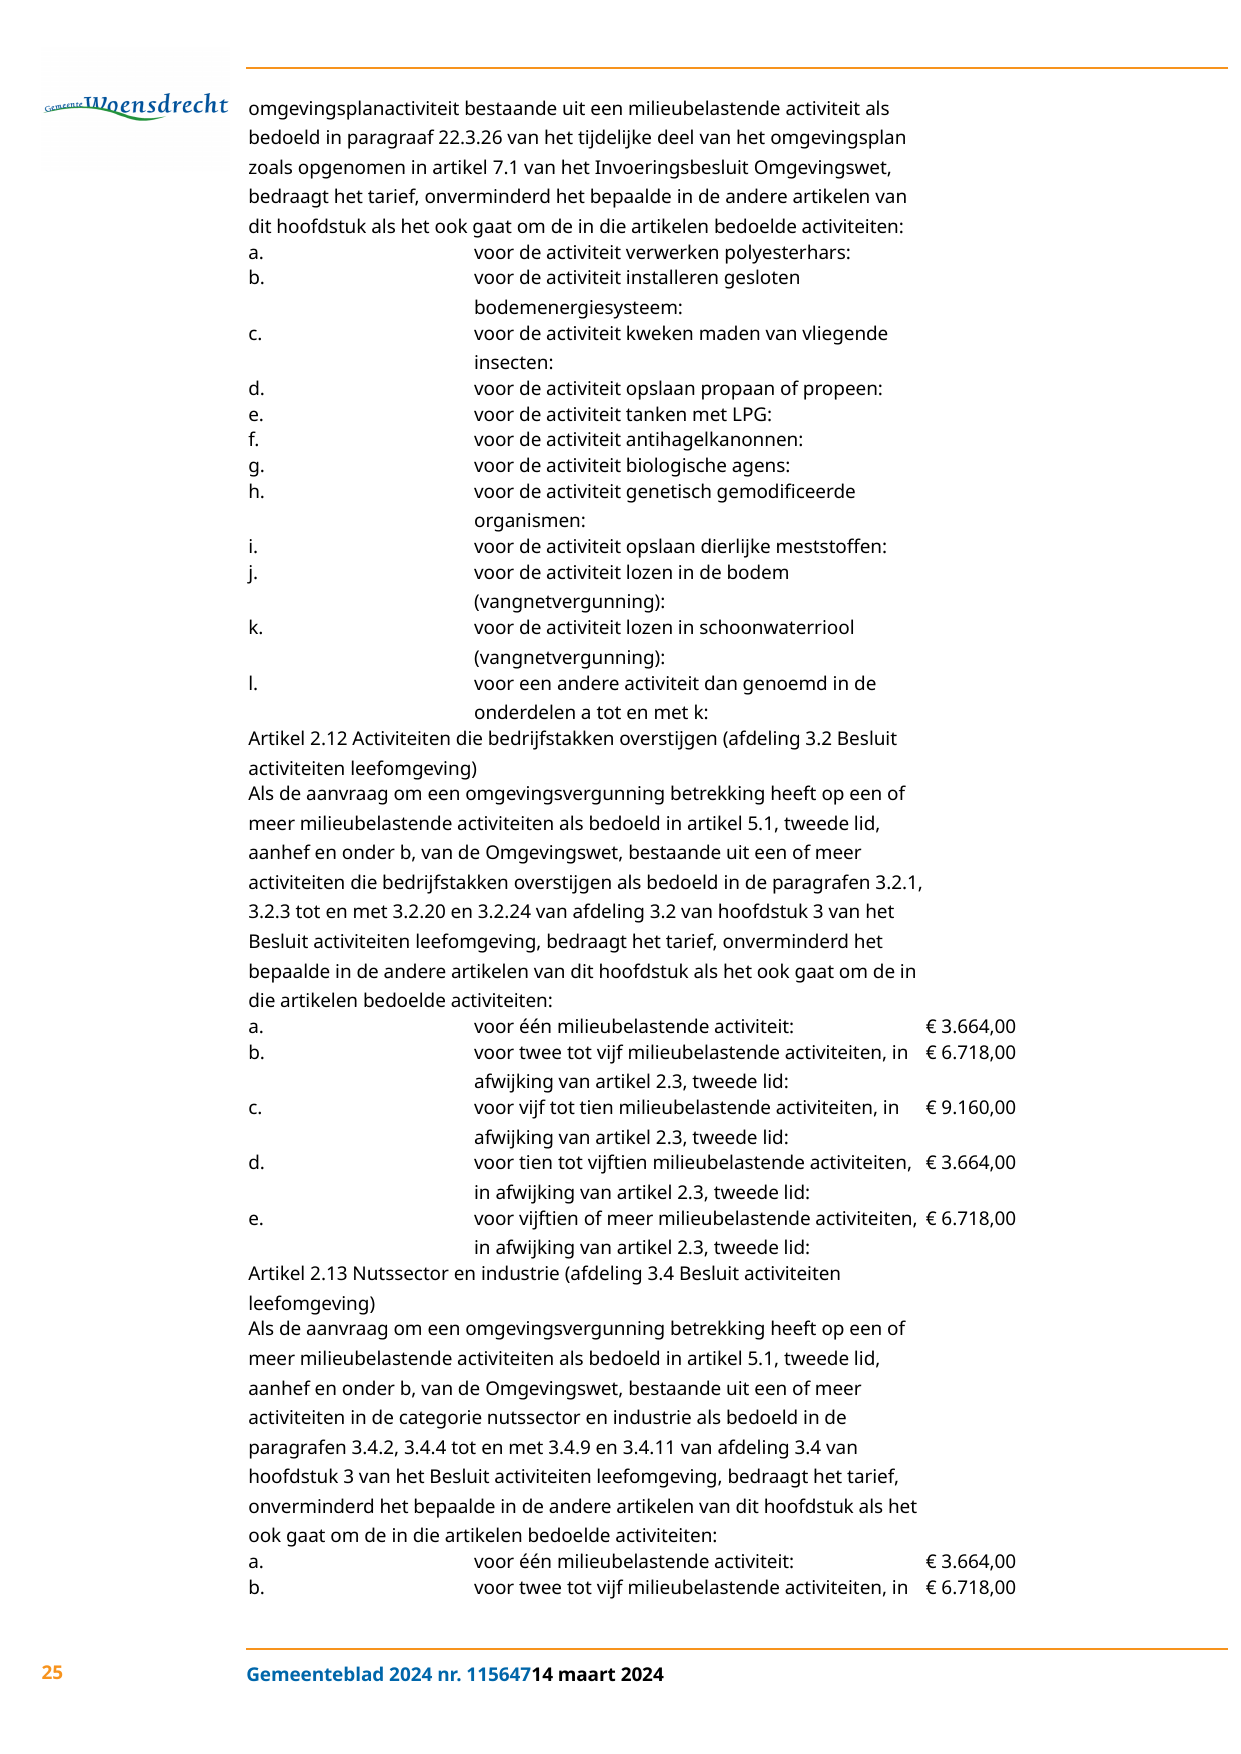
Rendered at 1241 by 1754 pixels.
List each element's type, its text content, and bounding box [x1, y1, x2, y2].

table_cell € 3.664,00 [926, 1013, 1152, 1039]
table_cell c. [248, 320, 474, 375]
table_cell € 3.664,00 [926, 1548, 1152, 1574]
table_cell voor de activiteit opslaan propaan of propeen: [474, 375, 926, 401]
table_cell b. [248, 1574, 474, 1600]
table_cell e. [248, 1205, 474, 1260]
table_cell voor één milieubelastende activiteit: [474, 1548, 926, 1574]
table_cell € 6.718,00 [926, 1574, 1152, 1600]
table_cell a. [248, 239, 474, 264]
table_cell [926, 780, 1152, 1013]
table_cell [926, 725, 1152, 780]
table_cell € 3.664,00 [926, 1150, 1152, 1205]
table_cell c. [248, 1094, 474, 1149]
table_cell [926, 401, 1152, 427]
table_cell voor tien tot vijftien milieubelastende activiteiten, in afwijking van artikel 2.3, tweede lid: [474, 1150, 926, 1205]
table_cell k. [248, 615, 474, 670]
table_cell voor twee tot vijf milieubelastende activiteiten, in [474, 1574, 926, 1600]
table_cell [926, 95, 1152, 239]
table_cell b. [248, 265, 474, 320]
table_cell voor vijf tot tien milieubelastende activiteiten, in afwijking van artikel 2.3, tweede lid: [474, 1094, 926, 1149]
table_cell voor de activiteit installeren gesloten bodemenergiesysteem: [474, 265, 926, 320]
table_cell [926, 453, 1152, 478]
table_cell voor de activiteit lozen in de bodem (vangnetvergunning): [474, 559, 926, 614]
table_cell [926, 265, 1152, 320]
table_cell [926, 375, 1152, 401]
table_cell g. [248, 453, 474, 478]
table_cell € 6.718,00 [926, 1205, 1152, 1260]
table_cell [926, 615, 1152, 670]
table_cell [926, 559, 1152, 614]
table_cell f. [248, 427, 474, 452]
table_cell b. [248, 1039, 474, 1094]
table_cell voor één milieubelastende activiteit: [474, 1013, 926, 1039]
table_cell voor een andere activiteit dan genoemd in de onderdelen a tot en met k: [474, 670, 926, 725]
table_cell voor de activiteit antihagelkanonnen: [474, 427, 926, 452]
table_cell Als de aanvraag om een omgevingsvergunning betrekking heeft op een of meer milieubelastende activiteiten als bedoeld in artikel 5.1, tweede lid, aanhef en onder b, van de Omgevingswet, bestaande uit een of meer activiteiten in de categorie nutssector en industrie als bedoeld in de paragrafen 3.4.2, 3.4.4 tot en met 3.4.9 en 3.4.11 van afdeling 3.4 van hoofdstuk 3 van het Besluit activiteiten leefomgeving, bedraagt het tarief, onverminderd het bepaalde in de andere artikelen van dit hoofdstuk als het ook gaat om de in die artikelen bedoelde activiteiten: [248, 1316, 926, 1548]
table_cell d. [248, 1150, 474, 1205]
table_cell voor de activiteit verwerken polyesterhars: [474, 239, 926, 264]
table_cell voor de activiteit kweken maden van vliegende insecten: [474, 320, 926, 375]
table_cell [926, 478, 1152, 533]
table_cell [926, 320, 1152, 375]
table_cell a. [248, 1013, 474, 1039]
table_cell omgevingsplanactiviteit bestaande uit een milieubelastende activiteit als bedoeld in paragraaf 22.3.26 van het tijdelijke deel van het omgevingsplan zoals opgenomen in artikel 7.1 van het Invoeringsbesluit Omgevingswet, bedraagt het tarief, onverminderd het bepaalde in de andere artikelen van dit hoofdstuk als het ook gaat om de in die artikelen bedoelde activiteiten: [248, 95, 926, 239]
table_cell a. [248, 1548, 474, 1574]
table_cell d. [248, 375, 474, 401]
table_cell h. [248, 478, 474, 533]
table_cell Als de aanvraag om een omgevingsvergunning betrekking heeft op een of meer milieubelastende activiteiten als bedoeld in artikel 5.1, tweede lid, aanhef en onder b, van de Omgevingswet, bestaande uit een of meer activiteiten die bedrijfstakken overstijgen als bedoeld in de paragrafen 3.2.1, 3.2.3 tot en met 3.2.20 en 3.2.24 van afdeling 3.2 van hoofdstuk 3 van het Besluit activiteiten leefomgeving, bedraagt het tarief, onverminderd het bepaalde in de andere artikelen van dit hoofdstuk als het ook gaat om de in die artikelen bedoelde activiteiten: [248, 780, 926, 1013]
table_cell [926, 427, 1152, 452]
table_cell voor de activiteit genetisch gemodificeerde organismen: [474, 478, 926, 533]
table_cell j. [248, 559, 474, 614]
table_cell i. [248, 534, 474, 559]
table_cell e. [248, 401, 474, 427]
table_cell l. [248, 670, 474, 725]
table_cell [926, 1260, 1152, 1316]
table_cell Artikel 2.12 Activiteiten die bedrijfstakken overstijgen (afdeling 3.2 Besluit activiteiten leefomgeving) [248, 725, 926, 780]
table_cell voor vijftien of meer milieubelastende activiteiten, in afwijking van artikel 2.3, tweede lid: [474, 1205, 926, 1260]
table_cell voor de activiteit tanken met LPG: [474, 401, 926, 427]
table_cell [926, 239, 1152, 264]
table_cell € 9.160,00 [926, 1094, 1152, 1149]
table_cell [926, 670, 1152, 725]
table_cell voor de activiteit biologische agens: [474, 453, 926, 478]
table_cell voor de activiteit opslaan dierlijke meststoffen: [474, 534, 926, 559]
table_cell voor twee tot vijf milieubelastende activiteiten, in afwijking van artikel 2.3, tweede lid: [474, 1039, 926, 1094]
table_cell [926, 1316, 1152, 1548]
table_cell [926, 534, 1152, 559]
table_cell € 6.718,00 [926, 1039, 1152, 1094]
table_cell Artikel 2.13 Nutssector en industrie (afdeling 3.4 Besluit activiteiten leefomgeving) [248, 1260, 926, 1316]
picture [41, 47, 231, 172]
table_cell voor de activiteit lozen in schoonwaterriool (vangnetvergunning): [474, 615, 926, 670]
